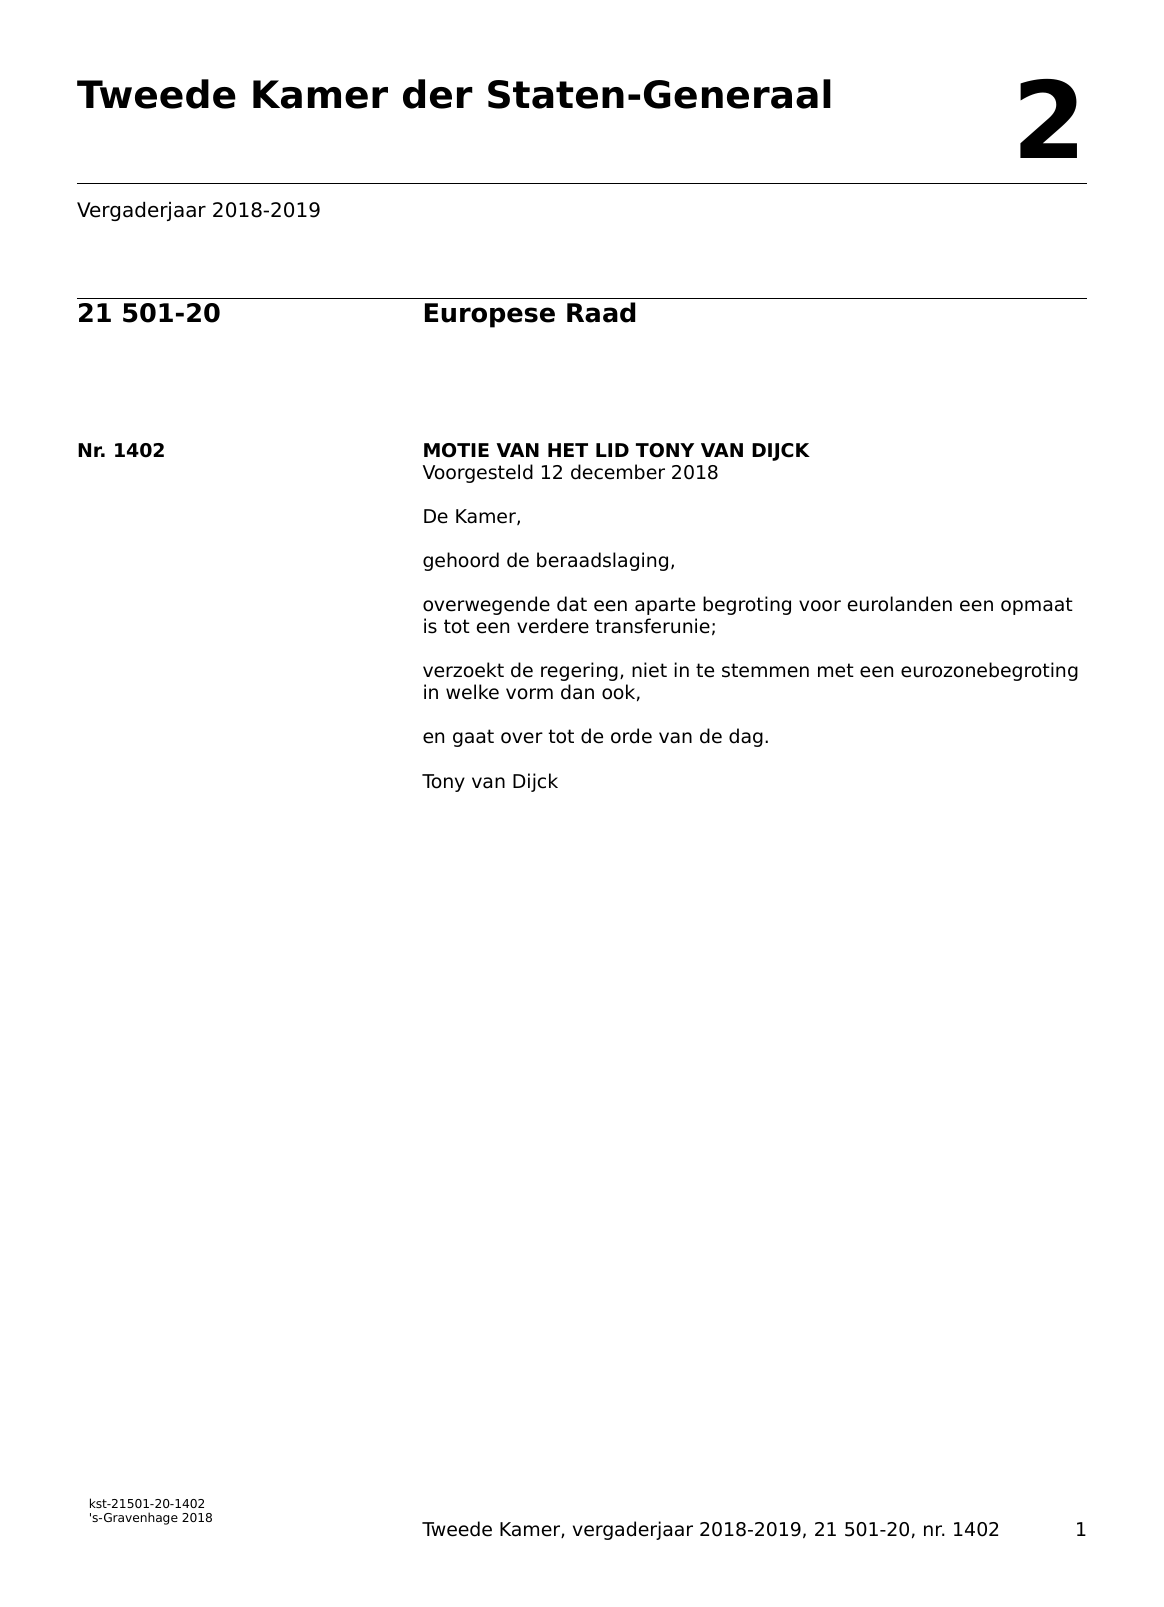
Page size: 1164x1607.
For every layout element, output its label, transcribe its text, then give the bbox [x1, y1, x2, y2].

text en gaat over tot de orde van de dag. [422, 726, 1087, 748]
text Tony van Dijck [422, 771, 1087, 793]
table_header 2 [886, 59, 1087, 183]
subtitle Nr. 1402 MOTIE VAN HET LID TONY VAN DIJCK [77, 440, 1087, 462]
text kst-21501-20-1402 [88, 1497, 323, 1511]
text Voorgesteld 12 december 2018 [422, 462, 1087, 484]
text De Kamer, [422, 506, 1087, 528]
text verzoekt de regering, niet in te stemmen met een eurozonebegroting in welke vorm dan ook, [422, 660, 1087, 704]
subtitle 21 501-20 Europese Raad [77, 299, 1087, 329]
table_cell Vergaderjaar 2018-2019 [77, 184, 1087, 298]
table_header Tweede Kamer der Staten-Generaal [77, 59, 886, 183]
text 's-Gravenhage 2018 [88, 1511, 323, 1525]
text overwegende dat een aparte begroting voor eurolanden een opmaat is tot een verdere transferunie; [422, 594, 1087, 638]
text gehoord de beraadslaging, [422, 550, 1087, 572]
